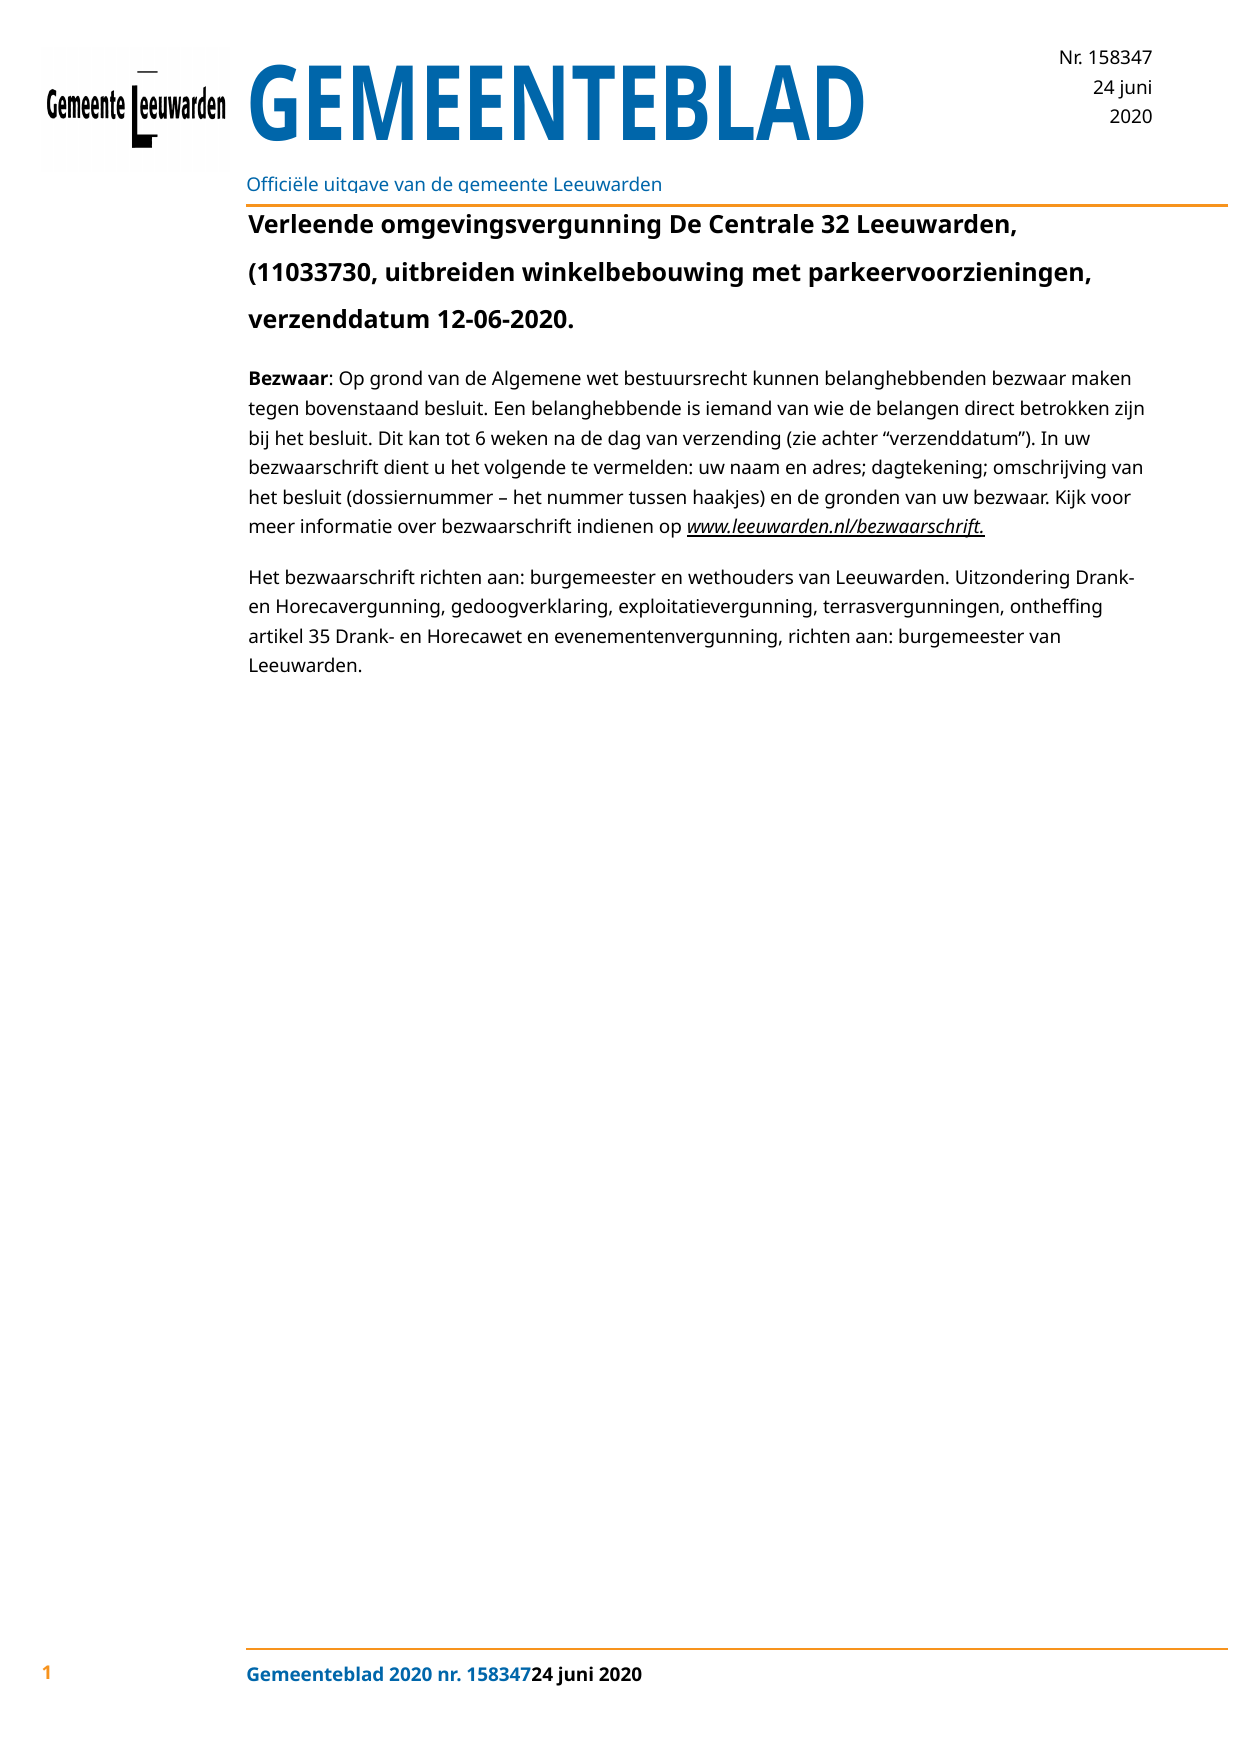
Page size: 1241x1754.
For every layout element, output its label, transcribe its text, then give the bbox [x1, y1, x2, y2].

picture [41, 47, 231, 172]
text Het bezwaarschrift richten aan: burgemeester en wethouders van Leeuwarden. Uitzondering Drank- en Horecavergunning, gedoogverklaring, exploitatievergunning, terrasvergunningen, ontheffing artikel 35 Drank- en Horecawet en evenementenvergunning, richten aan: burgemeester van Leeuwarden. [248, 564, 1152, 678]
text Verleende omgevingsvergunning De Centrale 32 Leeuwarden, (11033730, uitbreiden winkelbebouwing met parkeervoorzieningen, verzenddatum 12-06-2020. [248, 207, 1152, 336]
text Bezwaar: Op grond van de Algemene wet bestuursrecht kunnen belanghebbenden bezwaar maken tegen bovenstaand besluit. Een belanghebbende is iemand van wie de belangen direct betrokken zijn bij het besluit. Dit kan tot 6 weken na de dag van verzending (zie achter “verzenddatum”). In uw bezwaarschrift dient u het volgende te vermelden: uw naam en adres; dagtekening; omschrijving van het besluit (dossiernummer – het nummer tussen haakjes) en de gronden van uw bezwaar. Kijk voor meer informatie over bezwaarschrift indienen op www.leeuwarden.nl/bezwaarschrift. [248, 366, 1152, 539]
